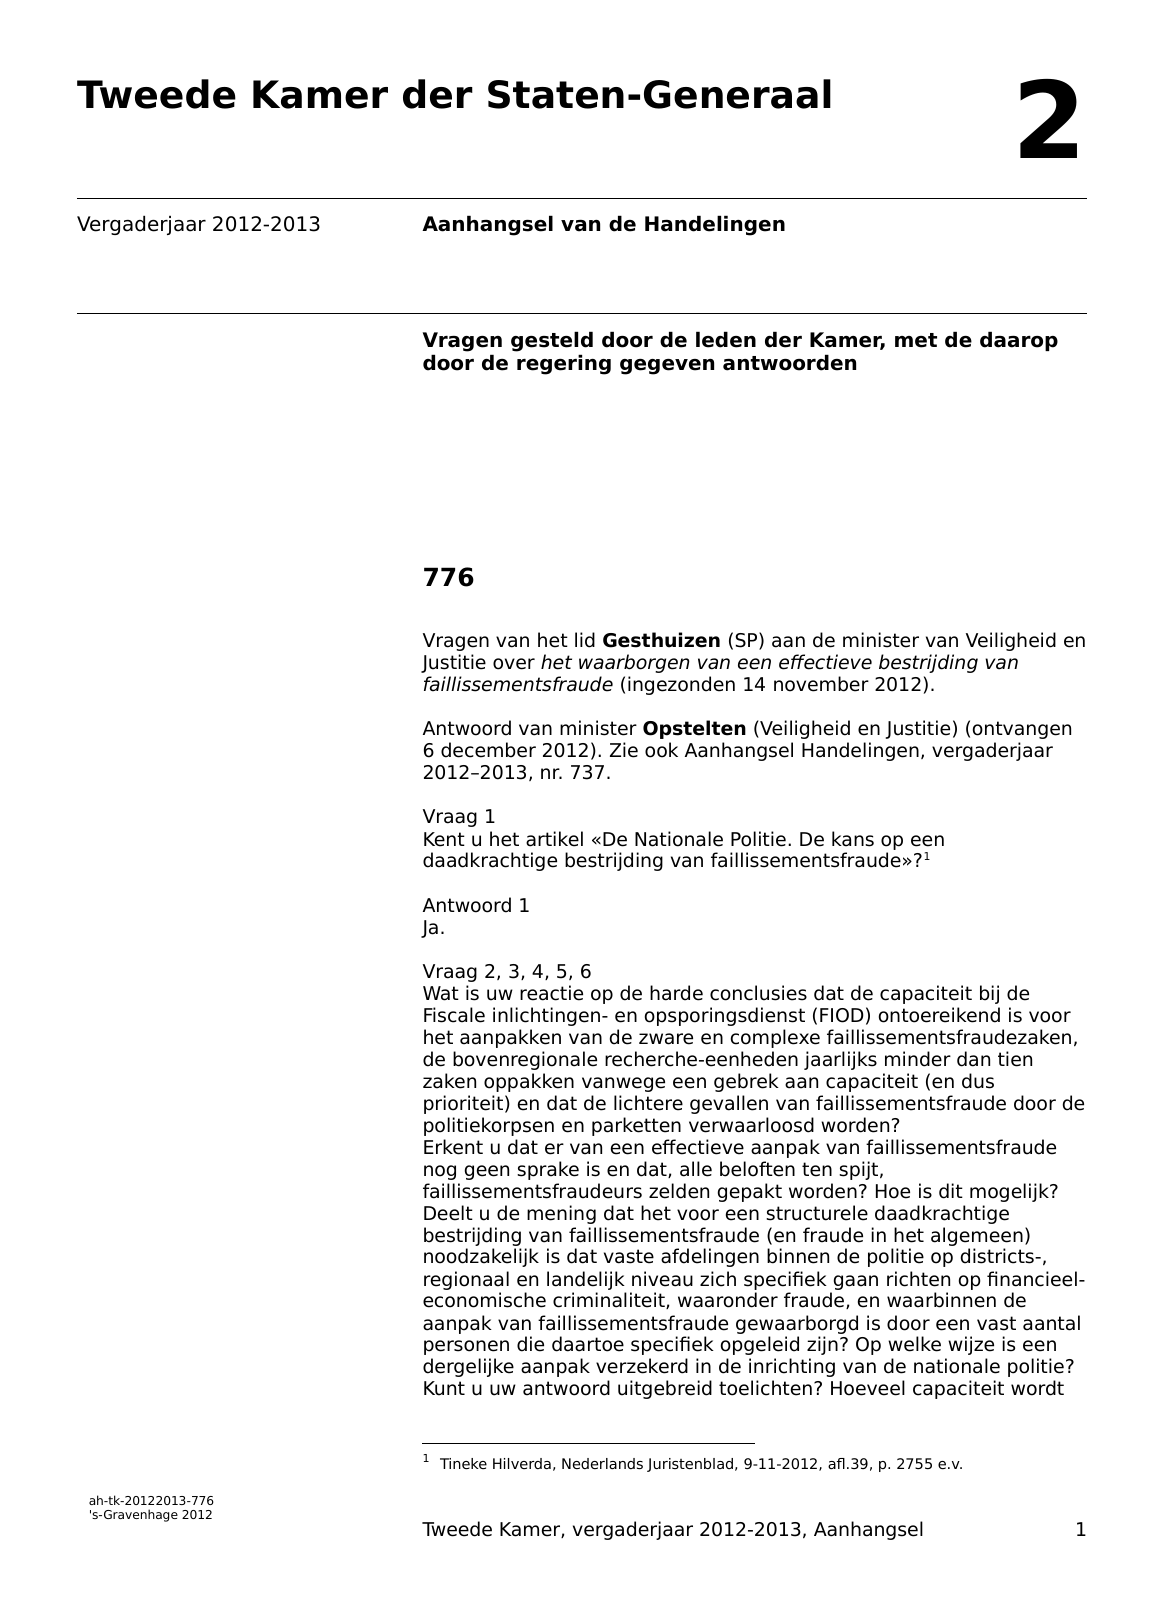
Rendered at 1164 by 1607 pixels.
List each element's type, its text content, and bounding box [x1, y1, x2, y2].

text Kent u het artikel «De Nationale Politie. De kans op een daadkrachtige bestrijding van faillissementsfraude»? [422, 828, 1087, 872]
text Ja. [422, 917, 1087, 938]
table_header 2 [886, 59, 1087, 198]
text Antwoord 1 [422, 894, 1087, 917]
table_header Tweede Kamer der Staten-Generaal [77, 59, 886, 198]
text 776 [422, 563, 1087, 592]
table_cell Vergaderjaar 2012-2013 [77, 199, 422, 313]
text Vragen van het lid Gesthuizen (SP) aan de minister van Veiligheid en Justitie over het waarborgen van een effectieve bestrijding van faillissementsfraude (ingezonden 14 november 2012). [422, 630, 1087, 696]
text Erkent u dat er van een effectieve aanpak van faillissementsfraude nog geen sprake is en dat, alle beloften ten spijt, faillissementsfraudeurs zelden gepakt worden? Hoe is dit mogelijk? [422, 1137, 1087, 1202]
text 's-Gravenhage 2012 [88, 1508, 323, 1522]
table_cell Vragen gesteld door de leden der Kamer, met de daarop door de regering gegeven antwoorden [422, 314, 1087, 375]
text Antwoord van minister Opstelten (Veiligheid en Justitie) (ontvangen 6 december 2012). Zie ook Aanhangsel Handelingen, vergaderjaar 2012–2013, nr. 737. [422, 718, 1087, 784]
table_cell Aanhangsel van de Handelingen [422, 199, 1087, 313]
text ah-tk-20122013-776 [88, 1494, 323, 1508]
text Deelt u de mening dat het voor een structurele daadkrachtige bestrijding van faillissementsfraude (en fraude in het algemeen) noodzakelijk is dat vaste afdelingen binnen de politie op districts-, regionaal en landelijk niveau zich specifiek gaan richten op financieel-economische criminaliteit, waaronder fraude, en waarbinnen de aanpak van faillissementsfraude gewaarborgd is door een vast aantal personen die daartoe specifiek opgeleid zijn? Op welke wijze is een dergelijke aanpak verzekerd in de inrichting van de nationale politie? Kunt u uw antwoord uitgebreid toelichten? Hoeveel capaciteit wordt [422, 1202, 1087, 1400]
text Vraag 2, 3, 4, 5, 6 [422, 961, 1087, 983]
table_cell [77, 314, 422, 375]
text Tineke Hilverda, Nederlands Juristenblad, 9-11-2012, afl.39, p. 2755 e.v. [422, 1452, 1087, 1474]
text Wat is uw reactie op de harde conclusies dat de capaciteit bij de Fiscale inlichtingen- en opsporingsdienst (FIOD) ontoereikend is voor het aanpakken van de zware en complexe faillissementsfraudezaken, de bovenregionale recherche-eenheden jaarlijks minder dan tien zaken oppakken vanwege een gebrek aan capaciteit (en dus prioriteit) en dat de lichtere gevallen van faillissementsfraude door de politiekorpsen en parketten verwaarloosd worden? [422, 983, 1087, 1137]
text Vraag 1 [422, 806, 1087, 828]
